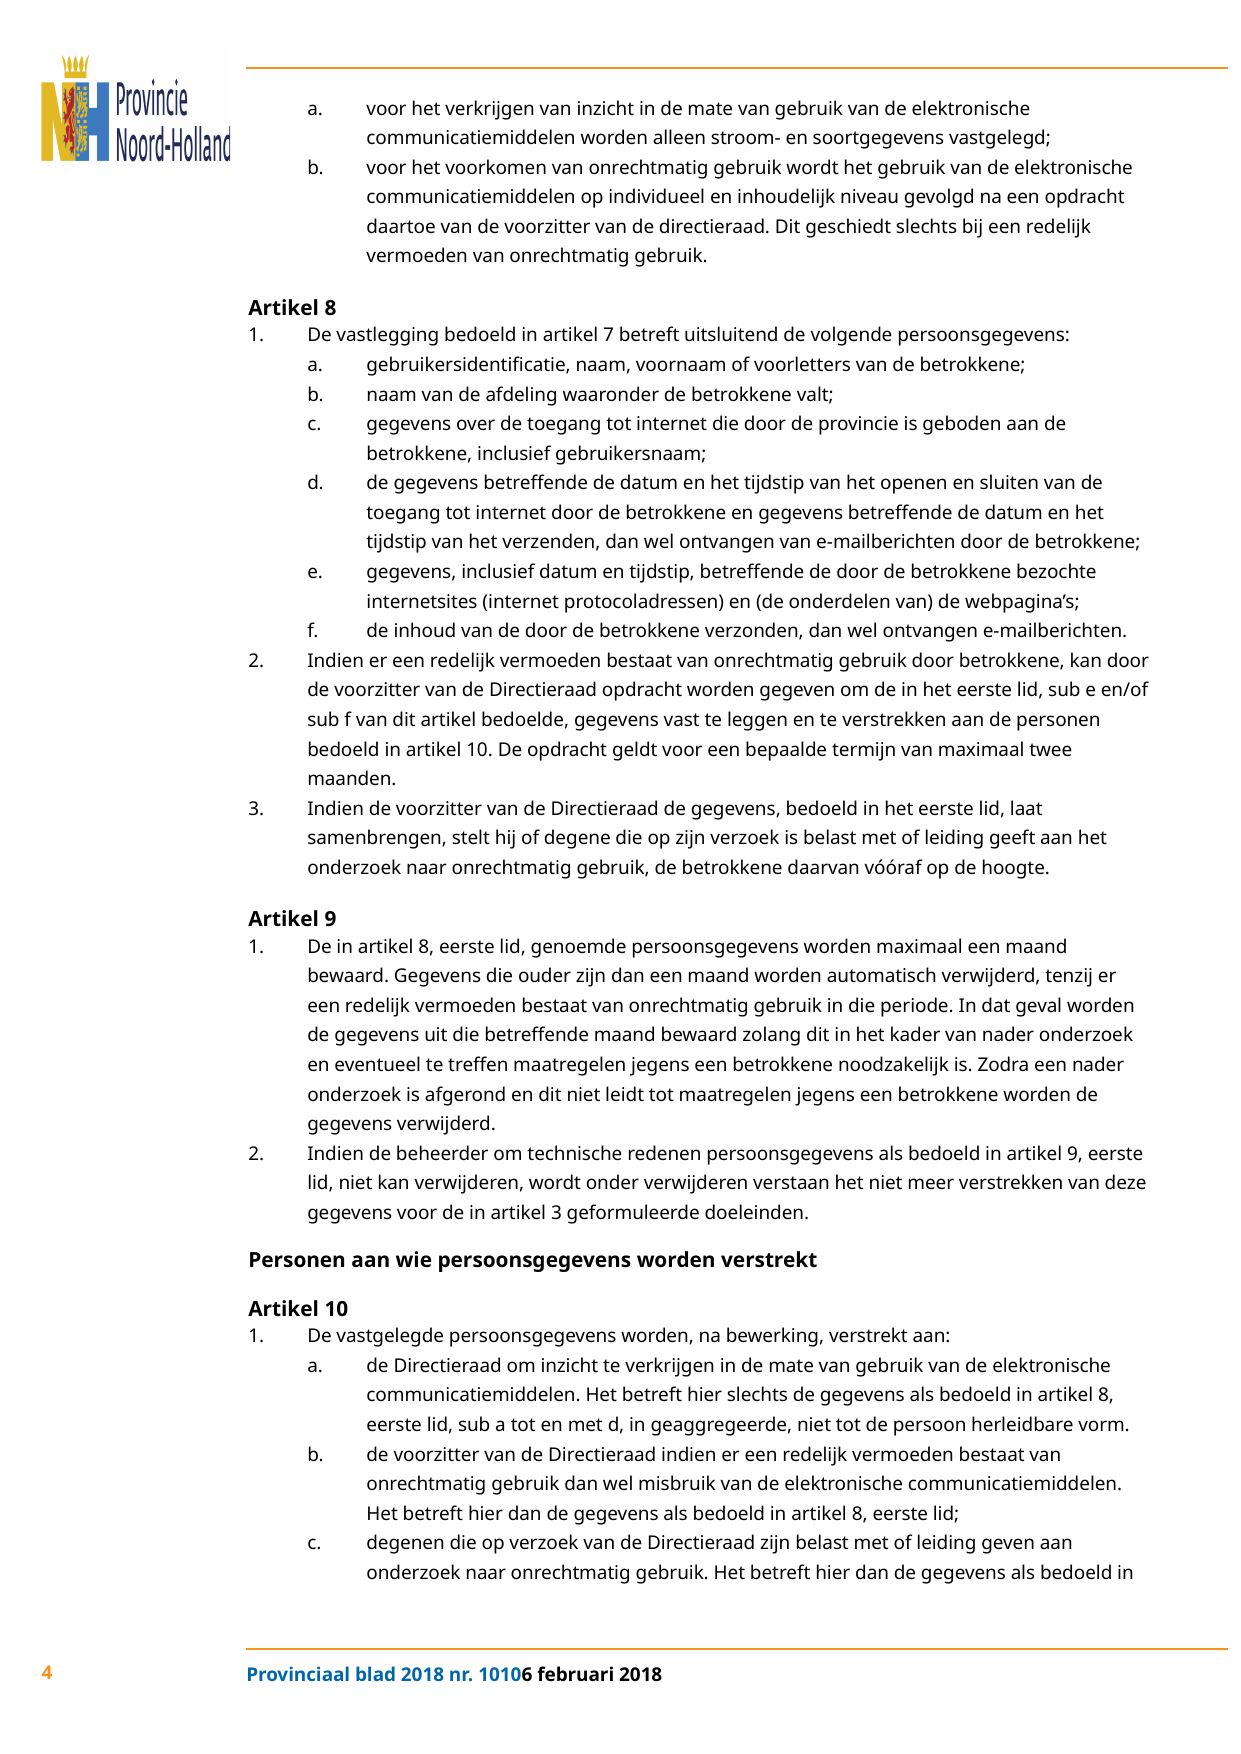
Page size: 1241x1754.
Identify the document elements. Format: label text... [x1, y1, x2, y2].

list de inhoud van de door de betrokkene verzonden, dan wel ontvangen e-mailberichten. [307, 617, 1152, 643]
text Artikel 9 [248, 904, 1152, 933]
list voor het verkrijgen van inzicht in de mate van gebruik van de elektronische communicatiemiddelen worden alleen stroom- en soortgegevens vastgelegd; [307, 95, 1152, 150]
list de voorzitter van de Directieraad indien er een redelijk vermoeden bestaat van onrechtmatig gebruik dan wel misbruik van de elektronische communicatiemiddelen. Het betreft hier dan de gegevens als bedoeld in artikel 8, eerste lid; [307, 1441, 1152, 1526]
list voor het voorkomen van onrechtmatig gebruik wordt het gebruik van de elektronische communicatiemiddelen op individueel en inhoudelijk niveau gevolgd na een opdracht daartoe van de voorzitter van de directieraad. Dit geschiedt slechts bij een redelijk vermoeden van onrechtmatig gebruik. [307, 154, 1152, 268]
list Indien de beheerder om technische redenen persoonsgegevens als bedoeld in artikel 9, eerste lid, niet kan verwijderen, wordt onder verwijderen verstaan het niet meer verstrekken van deze gegevens voor de in artikel 3 geformuleerde doeleinden. [248, 1140, 1152, 1225]
list de Directieraad om inzicht te verkrijgen in de mate van gebruik van de elektronische communicatiemiddelen. Het betreft hier slechts de gegevens als bedoeld in artikel 8, eerste lid, sub a tot en met d, in geaggregeerde, niet tot de persoon herleidbare vorm. [307, 1352, 1152, 1437]
list gegevens, inclusief datum en tijdstip, betreffende de door de betrokkene bezochte internetsites (internet protocoladressen) en (de onderdelen van) de webpagina’s; [307, 558, 1152, 613]
text Personen aan wie persoonsgegevens worden verstrekt [248, 1245, 1152, 1273]
list De in artikel 8, eerste lid, genoemde persoonsgegevens worden maximaal een maand bewaard. Gegevens die ouder zijn dan een maand worden automatisch verwijderd, tenzij er een redelijk vermoeden bestaat van onrechtmatig gebruik in die periode. In dat geval worden de gegevens uit die betreffende maand bewaard zolang dit in het kader van nader onderzoek en eventueel te treffen maatregelen jegens een betrokkene noodzakelijk is. Zodra een nader onderzoek is afgerond en dit niet leidt tot maatregelen jegens een betrokkene worden de gegevens verwijderd. [248, 933, 1152, 1136]
list De vastlegging bedoeld in artikel 7 betreft uitsluitend de volgende persoonsgegevens: [248, 322, 1152, 347]
list degenen die op verzoek van de Directieraad zijn belast met of leiding geven aan onderzoek naar onrechtmatig gebruik. Het betreft hier dan de gegevens als bedoeld in [307, 1529, 1152, 1585]
list Indien er een redelijk vermoeden bestaat van onrechtmatig gebruik door betrokkene, kan door de voorzitter van de Directieraad opdracht worden gegeven om de in het eerste lid, sub e en/of sub f van dit artikel bedoelde, gegevens vast te leggen en te verstrekken aan de personen bedoeld in artikel 10. De opdracht geldt voor een bepaalde termijn van maximaal twee maanden. [248, 647, 1152, 791]
list gebruikersidentificatie, naam, voornaam of voorletters van de betrokkene; [307, 351, 1152, 377]
list De vastgelegde persoonsgegevens worden, na bewerking, verstrekt aan: [248, 1322, 1152, 1348]
list gegevens over de toegang tot internet die door de provincie is geboden aan de betrokkene, inclusief gebruikersnaam; [307, 410, 1152, 466]
list de gegevens betreffende de datum en het tijdstip van het openen en sluiten van de toegang tot internet door de betrokkene en gegevens betreffende de datum en het tijdstip van het verzenden, dan wel ontvangen van e-mailberichten door de betrokkene; [307, 469, 1152, 554]
list Indien de voorzitter van de Directieraad de gegevens, bedoeld in het eerste lid, laat samenbrengen, stelt hij of degene die op zijn verzoek is belast met of leiding geeft aan het onderzoek naar onrechtmatig gebruik, de betrokkene daarvan vóóraf op de hoogte. [248, 795, 1152, 880]
text Artikel 8 [248, 293, 1152, 322]
picture [41, 47, 231, 172]
text Artikel 10 [248, 1294, 1152, 1322]
list naam van de afdeling waaronder de betrokkene valt; [307, 381, 1152, 406]
